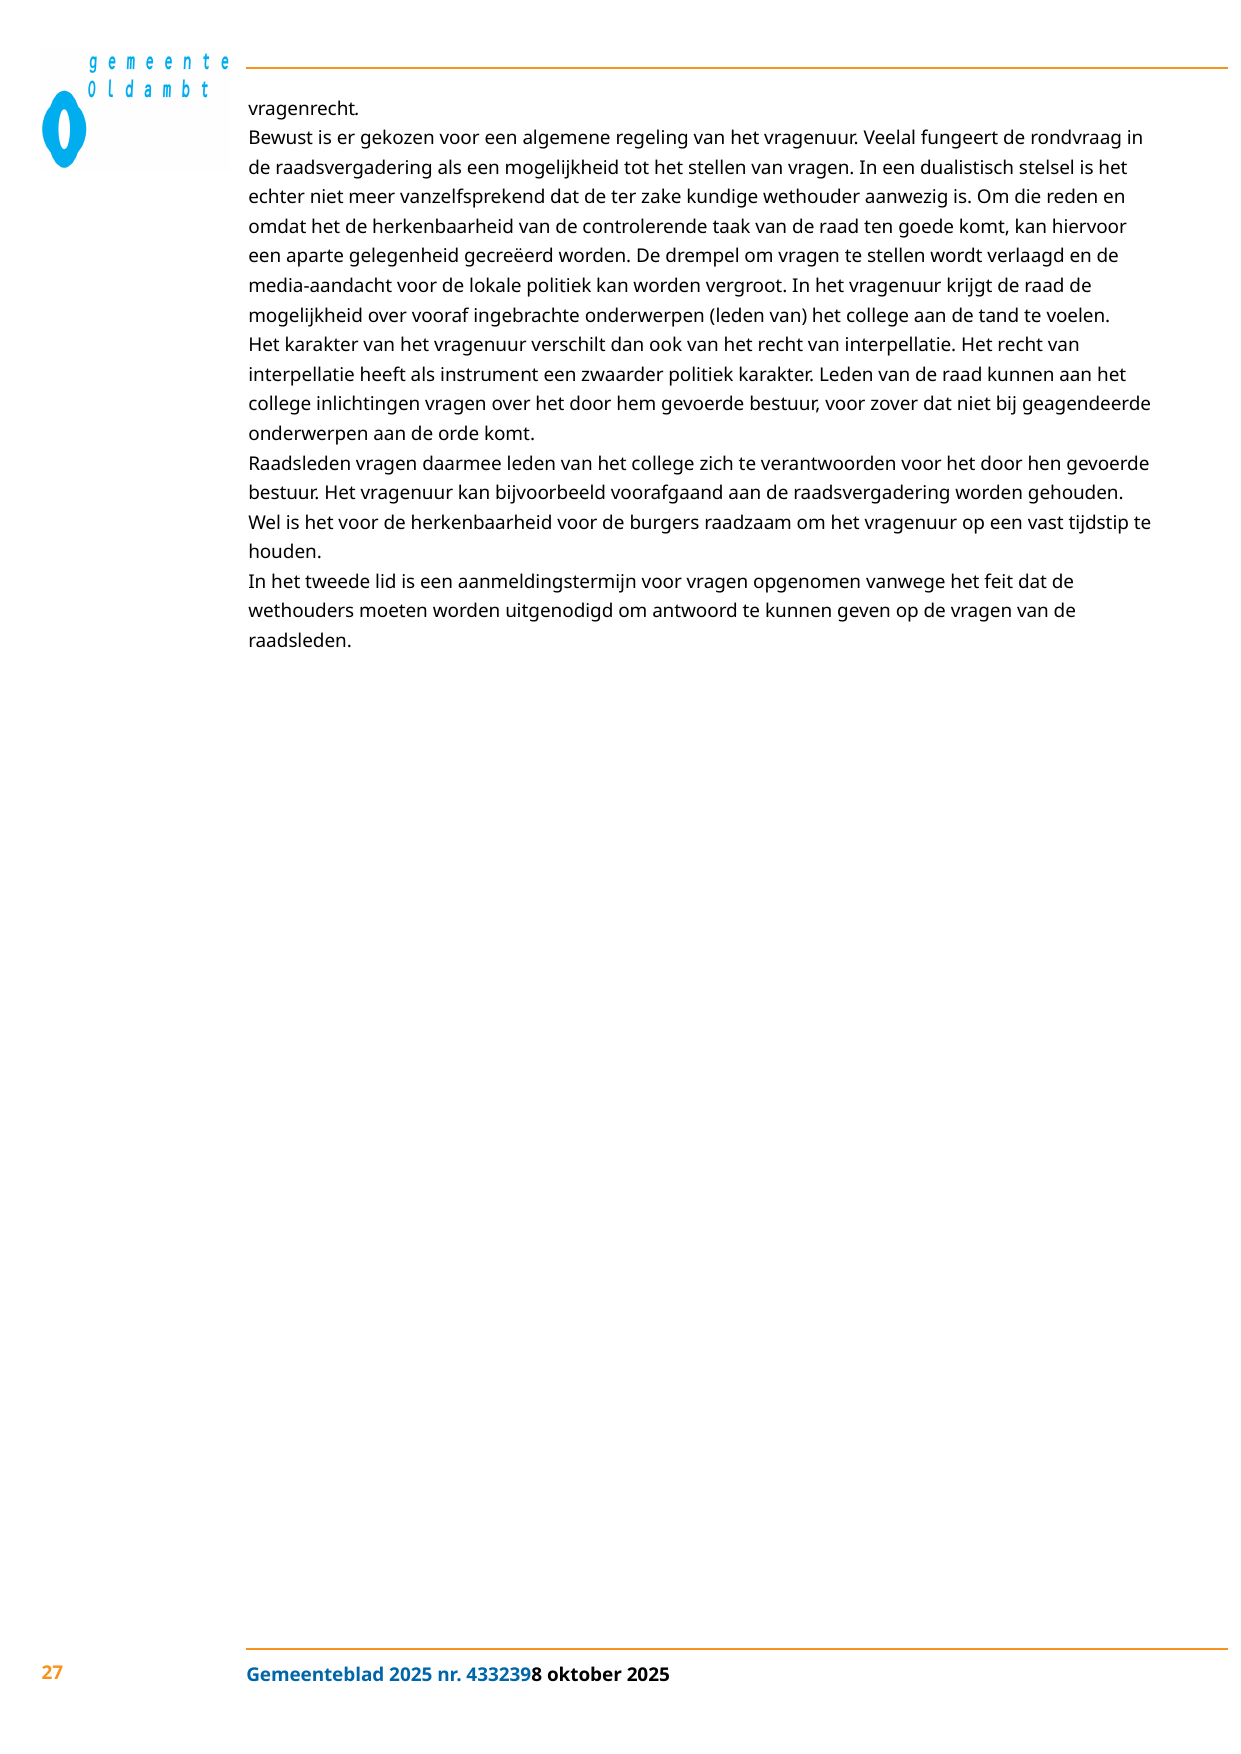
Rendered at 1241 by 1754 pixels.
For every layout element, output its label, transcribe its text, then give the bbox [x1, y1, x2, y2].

text vragenrecht. [248, 95, 1152, 121]
text In het tweede lid is een aanmeldingstermijn voor vragen opgenomen vanwege het feit dat de wethouders moeten worden uitgenodigd om antwoord te kunnen geven op de vragen van de raadsleden. [248, 568, 1152, 653]
text Het karakter van het vragenuur verschilt dan ook van het recht van interpellatie. Het recht van interpellatie heeft als instrument een zwaarder politiek karakter. Leden van de raad kunnen aan het college inlichtingen vragen over het door hem gevoerde bestuur, voor zover dat niet bij geagendeerde onderwerpen aan de orde komt. [248, 331, 1152, 446]
picture [41, 47, 231, 172]
text Bewust is er gekozen voor een algemene regeling van het vragenuur. Veelal fungeert de rondvraag in de raadsvergadering als een mogelijkheid tot het stellen van vragen. In een dualistisch stelsel is het echter niet meer vanzelfsprekend dat de ter zake kundige wethouder aanwezig is. Om die reden en omdat het de herkenbaarheid van de controlerende taak van de raad ten goede komt, kan hiervoor een aparte gelegenheid gecreëerd worden. De drempel om vragen te stellen wordt verlaagd en de media-aandacht voor de lokale politiek kan worden vergroot. In het vragenuur krijgt de raad de mogelijkheid over vooraf ingebrachte onderwerpen (leden van) het college aan de tand te voelen. [248, 124, 1152, 328]
text Raadsleden vragen daarmee leden van het college zich te verantwoorden voor het door hen gevoerde bestuur. Het vragenuur kan bijvoorbeeld voorafgaand aan de raadsvergadering worden gehouden. Wel is het voor de herkenbaarheid voor de burgers raadzaam om het vragenuur op een vast tijdstip te houden. [248, 450, 1152, 564]
